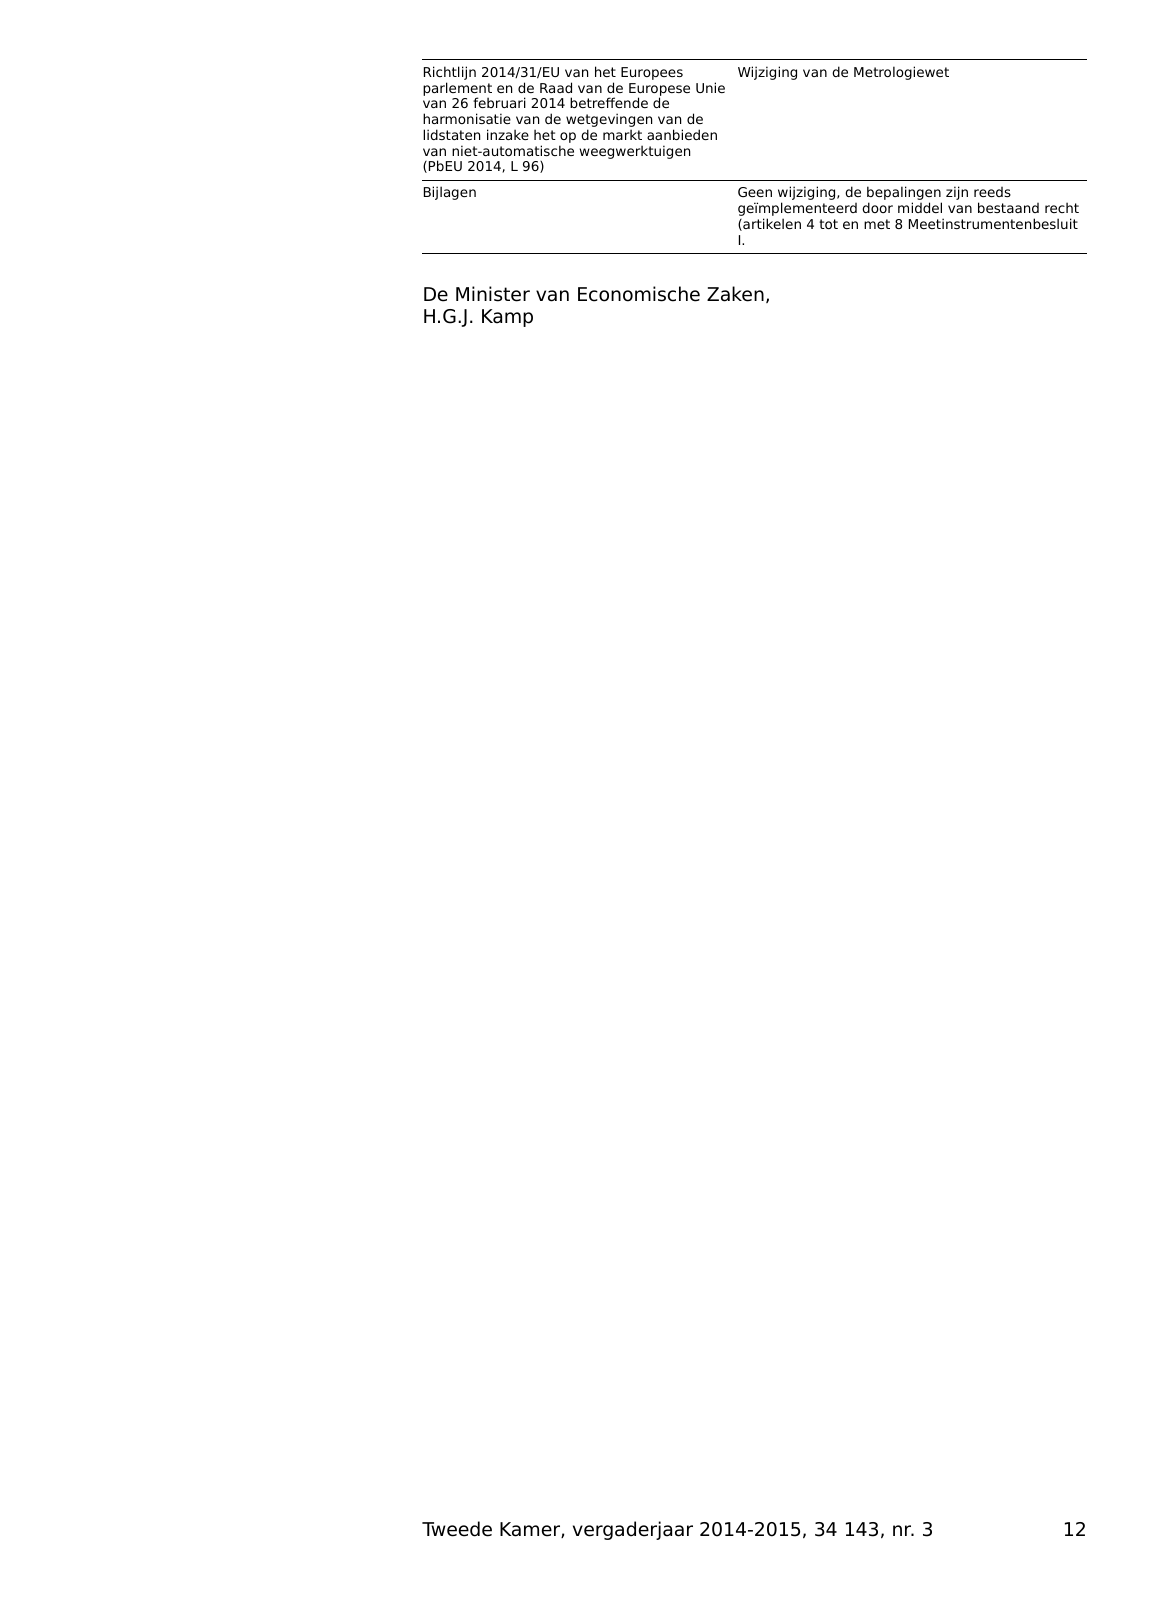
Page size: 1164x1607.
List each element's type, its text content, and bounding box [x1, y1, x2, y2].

table_cell Geen wijziging, de bepalingen zijn reeds geïmplementeerd door middel van bestaand recht (artikelen 4 tot en met 8 Meetinstrumentenbesluit I. [731, 181, 1087, 253]
table_cell Bijlagen [422, 181, 731, 253]
table_header Richtlijn 2014/31/EU van het Europees parlement en de Raad van de Europese Unie van 26 februari 2014 betreffende de harmonisatie van de wetgevingen van de lidstaten inzake het op de markt aanbieden van niet-automatische weegwerktuigen (PbEU 2014, L 96) [422, 60, 731, 179]
text De Minister van Economische Zaken, H.G.J. Kamp [422, 284, 1087, 328]
table_header Wijziging van de Metrologiewet [731, 60, 1087, 179]
